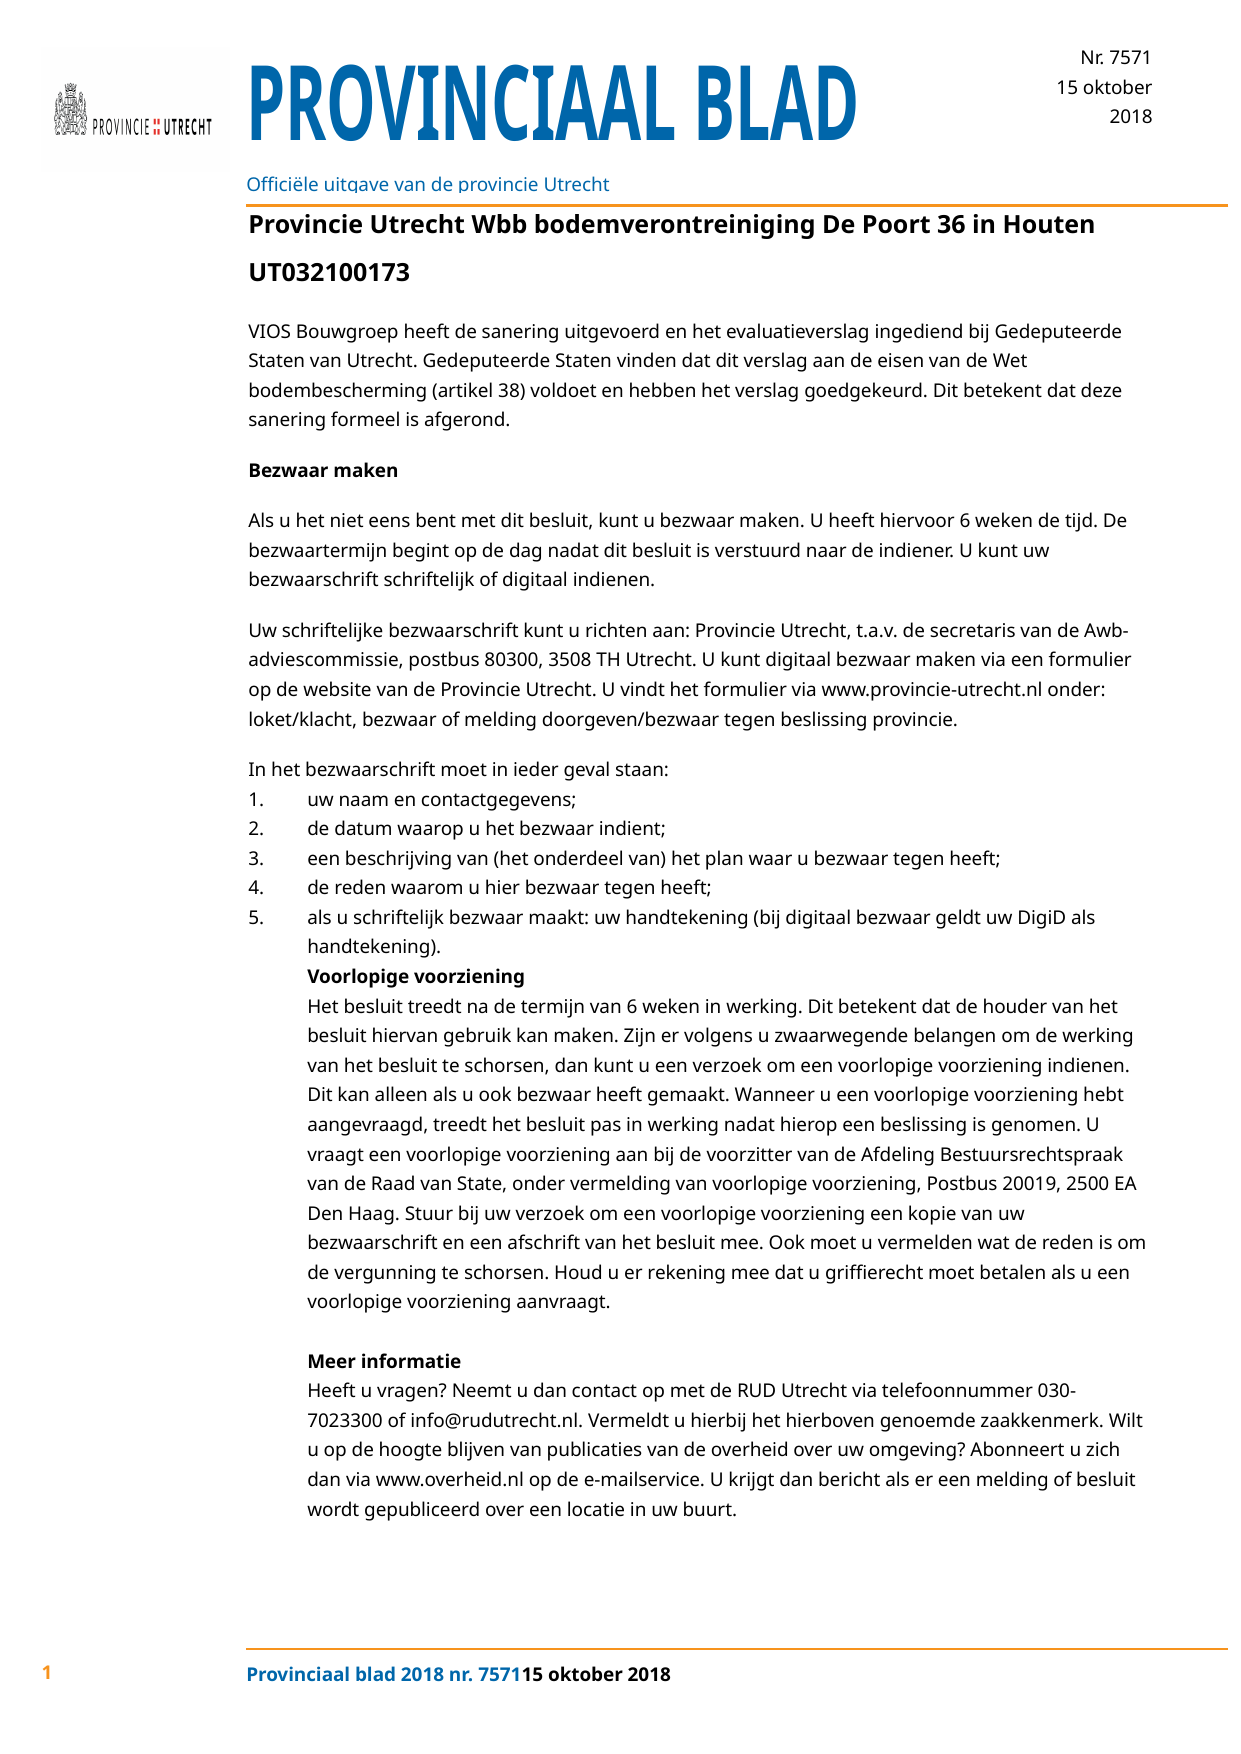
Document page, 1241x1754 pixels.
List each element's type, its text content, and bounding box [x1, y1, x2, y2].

list de datum waarop u het bezwaar indient; [248, 815, 1152, 841]
list uw naam en contactgegevens; [248, 786, 1152, 812]
list de reden waarom u hier bezwaar tegen heeft; [248, 874, 1152, 900]
text In het bezwaarschrift moet in ieder geval staan: [248, 756, 1152, 782]
text Uw schriftelijke bezwaarschrift kunt u richten aan: Provincie Utrecht, t.a.v. de secretaris van de Awb-adviescommissie, postbus 80300, 3508 TH Utrecht. U kunt digitaal bezwaar maken via een formulier op de website van de Provincie Utrecht. U vindt het formulier via www.provincie-utrecht.nl onder: loket/klacht, bezwaar of melding doorgeven/bezwaar tegen beslissing provincie. [248, 617, 1152, 732]
text Als u het niet eens bent met dit besluit, kunt u bezwaar maken. U heeft hiervoor 6 weken de tijd. De bezwaartermijn begint op de dag nadat dit besluit is verstuurd naar de indiener. U kunt uw bezwaarschrift schriftelijk of digitaal indienen. [248, 507, 1152, 592]
text Bezwaar maken [248, 457, 1152, 483]
list Het besluit treedt na de termijn van 6 weken in werking. Dit betekent dat de houder van het besluit hiervan gebruik kan maken. Zijn er volgens u zwaarwegende belangen om de werking van het besluit te schorsen, dan kunt u een verzoek om een voorlopige voorziening indienen. Dit kan alleen als u ook bezwaar heeft gemaakt. Wanneer u een voorlopige voorziening hebt aangevraagd, treedt het besluit pas in werking nadat hierop een beslissing is genomen. U vraagt een voorlopige voorziening aan bij de voorzitter van de Afdeling Bestuursrechtspraak van de Raad van State, onder vermelding van voorlopige voorziening, Postbus 20019, 2500 EA Den Haag. Stuur bij uw verzoek om een voorlopige voorziening een kopie van uw bezwaarschrift en een afschrift van het besluit mee. Ook moet u vermelden wat de reden is om de vergunning te schorsen. Houd u er rekening mee dat u griffierecht moet betalen als u een voorlopige voorziening aanvraagt. [248, 993, 1152, 1314]
list Meer informatie [248, 1348, 1152, 1374]
list Voorlopige voorziening [248, 963, 1152, 989]
list Heeft u vragen? Neemt u dan contact op met de RUD Utrecht via telefoonnummer 030-7023300 of info@rudutrecht.nl. Vermeldt u hierbij het hierboven genoemde zaakkenmerk. Wilt u op de hoogte blijven van publicaties van de overheid over uw omgeving? Abonneert u zich dan via www.overheid.nl op de e-mailservice. U krijgt dan bericht als er een melding of besluit wordt gepubliceerd over een locatie in uw buurt. [248, 1377, 1152, 1522]
text Provincie Utrecht Wbb bodemverontreiniging De Poort 36 in Houten UT032100173 [248, 207, 1152, 288]
list een beschrijving van (het onderdeel van) het plan waar u bezwaar tegen heeft; [248, 845, 1152, 871]
picture [41, 47, 231, 172]
text VIOS Bouwgroep heeft de sanering uitgevoerd en het evaluatieverslag ingediend bij Gedeputeerde Staten van Utrecht. Gedeputeerde Staten vinden dat dit verslag aan de eisen van de Wet bodembescherming (artikel 38) voldoet en hebben het verslag goedgekeurd. Dit betekent dat deze sanering formeel is afgerond. [248, 318, 1152, 432]
list als u schriftelijk bezwaar maakt: uw handtekening (bij digitaal bezwaar geldt uw DigiD als handtekening). [248, 904, 1152, 959]
